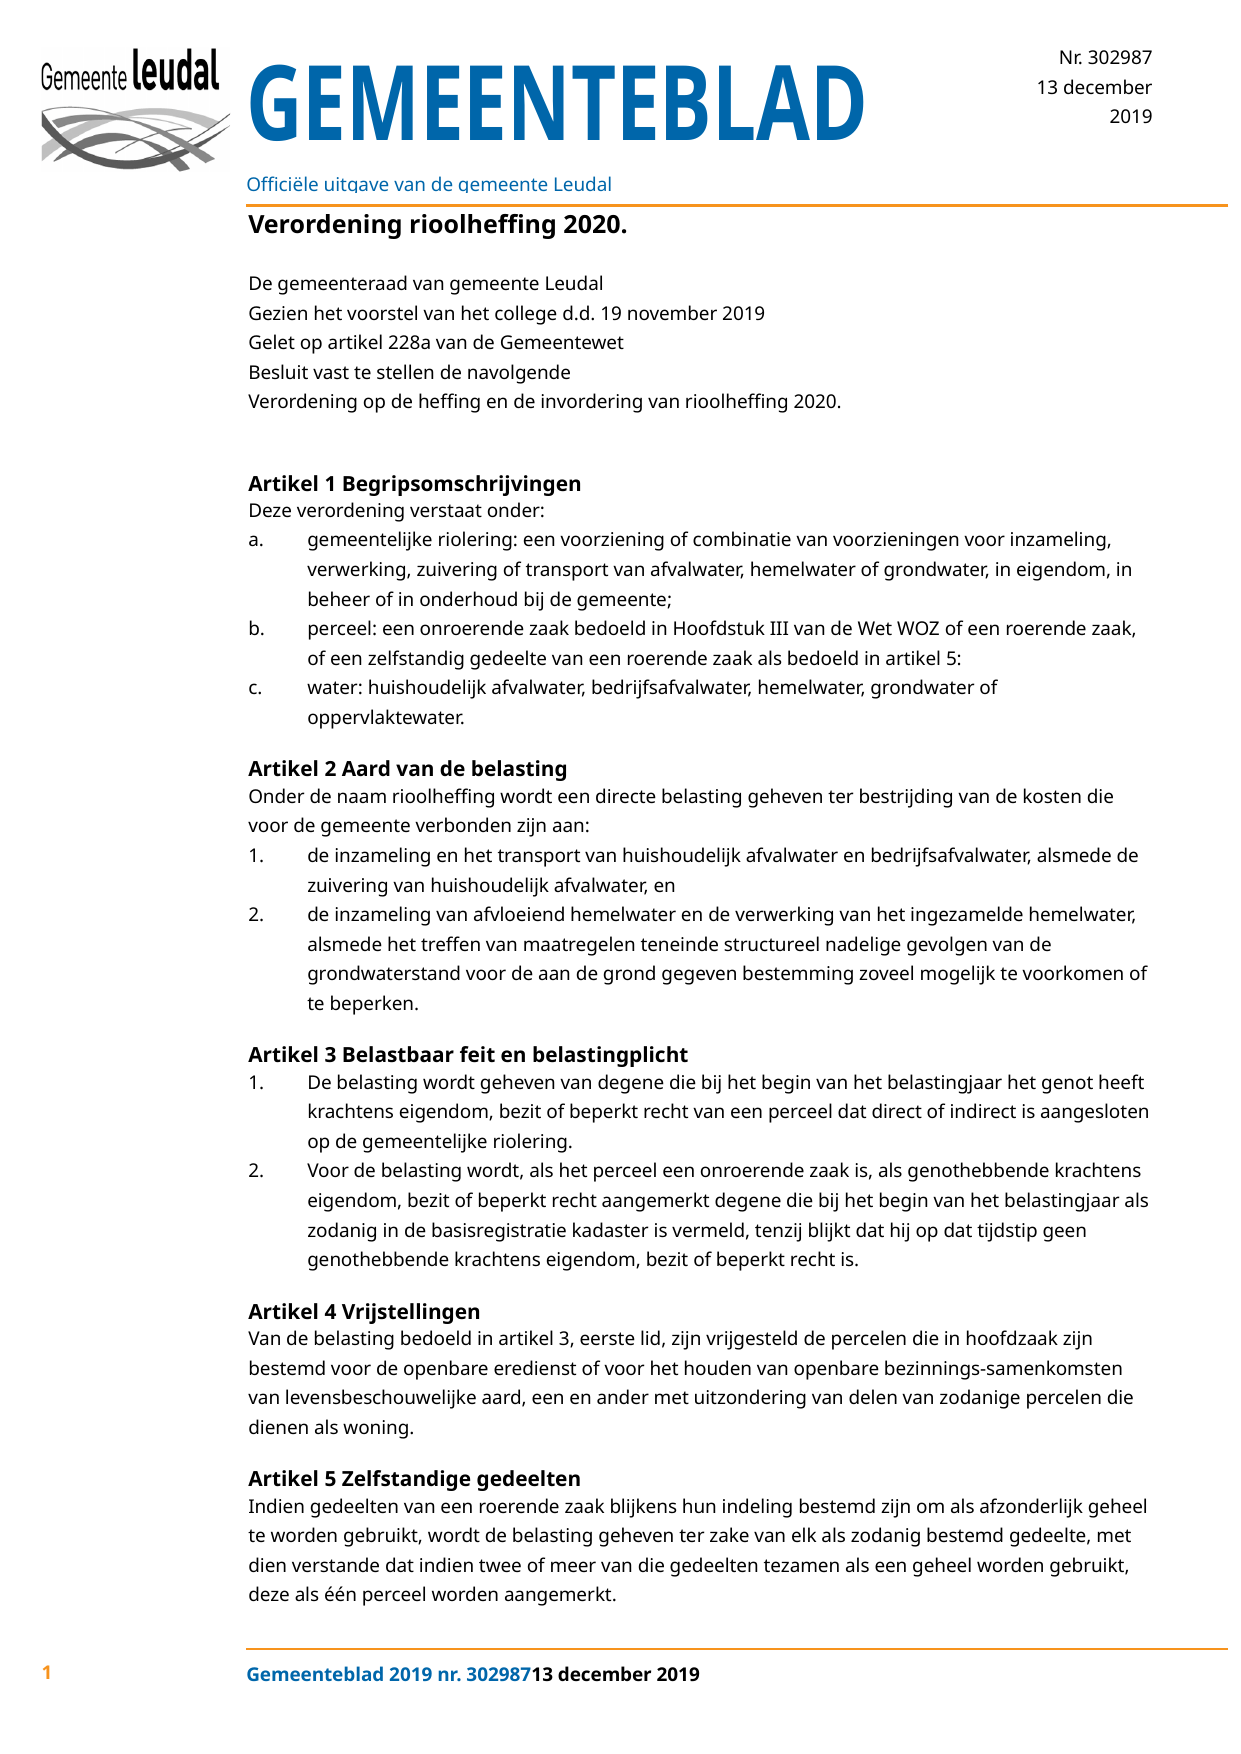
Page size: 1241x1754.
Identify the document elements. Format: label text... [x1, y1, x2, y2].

list Voor de belasting wordt, als het perceel een onroerende zaak is, als genothebbende krachtens eigendom, bezit of beperkt recht aangemerkt degene die bij het begin van het belastingjaar als zodanig in de basisregistratie kadaster is vermeld, tenzij blijkt dat hij op dat tijdstip geen genothebbende krachtens eigendom, bezit of beperkt recht is. [248, 1158, 1152, 1272]
text Artikel 5 Zelfstandige gedeelten [248, 1464, 1152, 1493]
text De gemeenteraad van gemeente Leudal [248, 270, 1152, 296]
picture [41, 47, 231, 172]
text Indien gedeelten van een roerende zaak blijkens hun indeling bestemd zijn om als afzonderlijk geheel te worden gebruikt, wordt de belasting geheven ter zake van elk als zodanig bestemd gedeelte, met dien verstande dat indien twee of meer van die gedeelten tezamen als een geheel worden gebruikt, deze als één perceel worden aangemerkt. [248, 1493, 1152, 1607]
text Artikel 4 Vrijstellingen [248, 1297, 1152, 1325]
text Artikel 3 Belastbaar feit en belastingplicht [248, 1041, 1152, 1069]
text Gelet op artikel 228a van de Gemeentewet [248, 329, 1152, 355]
text Verordening rioolheffing 2020. [248, 207, 1152, 241]
text Artikel 2 Aard van de belasting [248, 754, 1152, 783]
text Deze verordening verstaat onder: [248, 497, 1152, 523]
list de inzameling en het transport van huishoudelijk afvalwater en bedrijfsafvalwater, alsmede de zuivering van huishoudelijk afvalwater, en [248, 842, 1152, 897]
text Besluit vast te stellen de navolgende [248, 359, 1152, 385]
text Gezien het voorstel van het college d.d. 19 november 2019 [248, 300, 1152, 326]
list gemeentelijke riolering: een voorziening of combinatie van voorzieningen voor inzameling, verwerking, zuivering of transport van afvalwater, hemelwater of grondwater, in eigendom, in beheer of in onderhoud bij de gemeente; [248, 527, 1152, 612]
text Onder de naam rioolheffing wordt een directe belasting geheven ter bestrijding van de kosten die voor de gemeente verbonden zijn aan: [248, 783, 1152, 838]
text Verordening op de heffing en de invordering van rioolheffing 2020. [248, 389, 1152, 414]
list perceel: een onroerende zaak bedoeld in Hoofdstuk III van de Wet WOZ of een roerende zaak, of een zelfstandig gedeelte van een roerende zaak als bedoeld in artikel 5: [248, 615, 1152, 671]
list de inzameling van afvloeiend hemelwater en de verwerking van het ingezamelde hemelwater, alsmede het treffen van maatregelen teneinde structureel nadelige gevolgen van de grondwaterstand voor de aan de grond gegeven bestemming zoveel mogelijk te voorkomen of te beperken. [248, 901, 1152, 1016]
list De belasting wordt geheven van degene die bij het begin van het belastingjaar het genot heeft krachtens eigendom, bezit of beperkt recht van een perceel dat direct of indirect is aangesloten op de gemeentelijke riolering. [248, 1069, 1152, 1154]
text Artikel 1 Begripsomschrijvingen [248, 469, 1152, 497]
text Van de belasting bedoeld in artikel 3, eerste lid, zijn vrijgesteld de percelen die in hoofdzaak zijn bestemd voor de openbare eredienst of voor het houden van openbare bezinnings-samenkomsten van levensbeschouwelijke aard, een en ander met uitzondering van delen van zodanige percelen die dienen als woning. [248, 1325, 1152, 1440]
list water: huishoudelijk afvalwater, bedrijfsafvalwater, hemelwater, grondwater of oppervlaktewater. [248, 674, 1152, 730]
